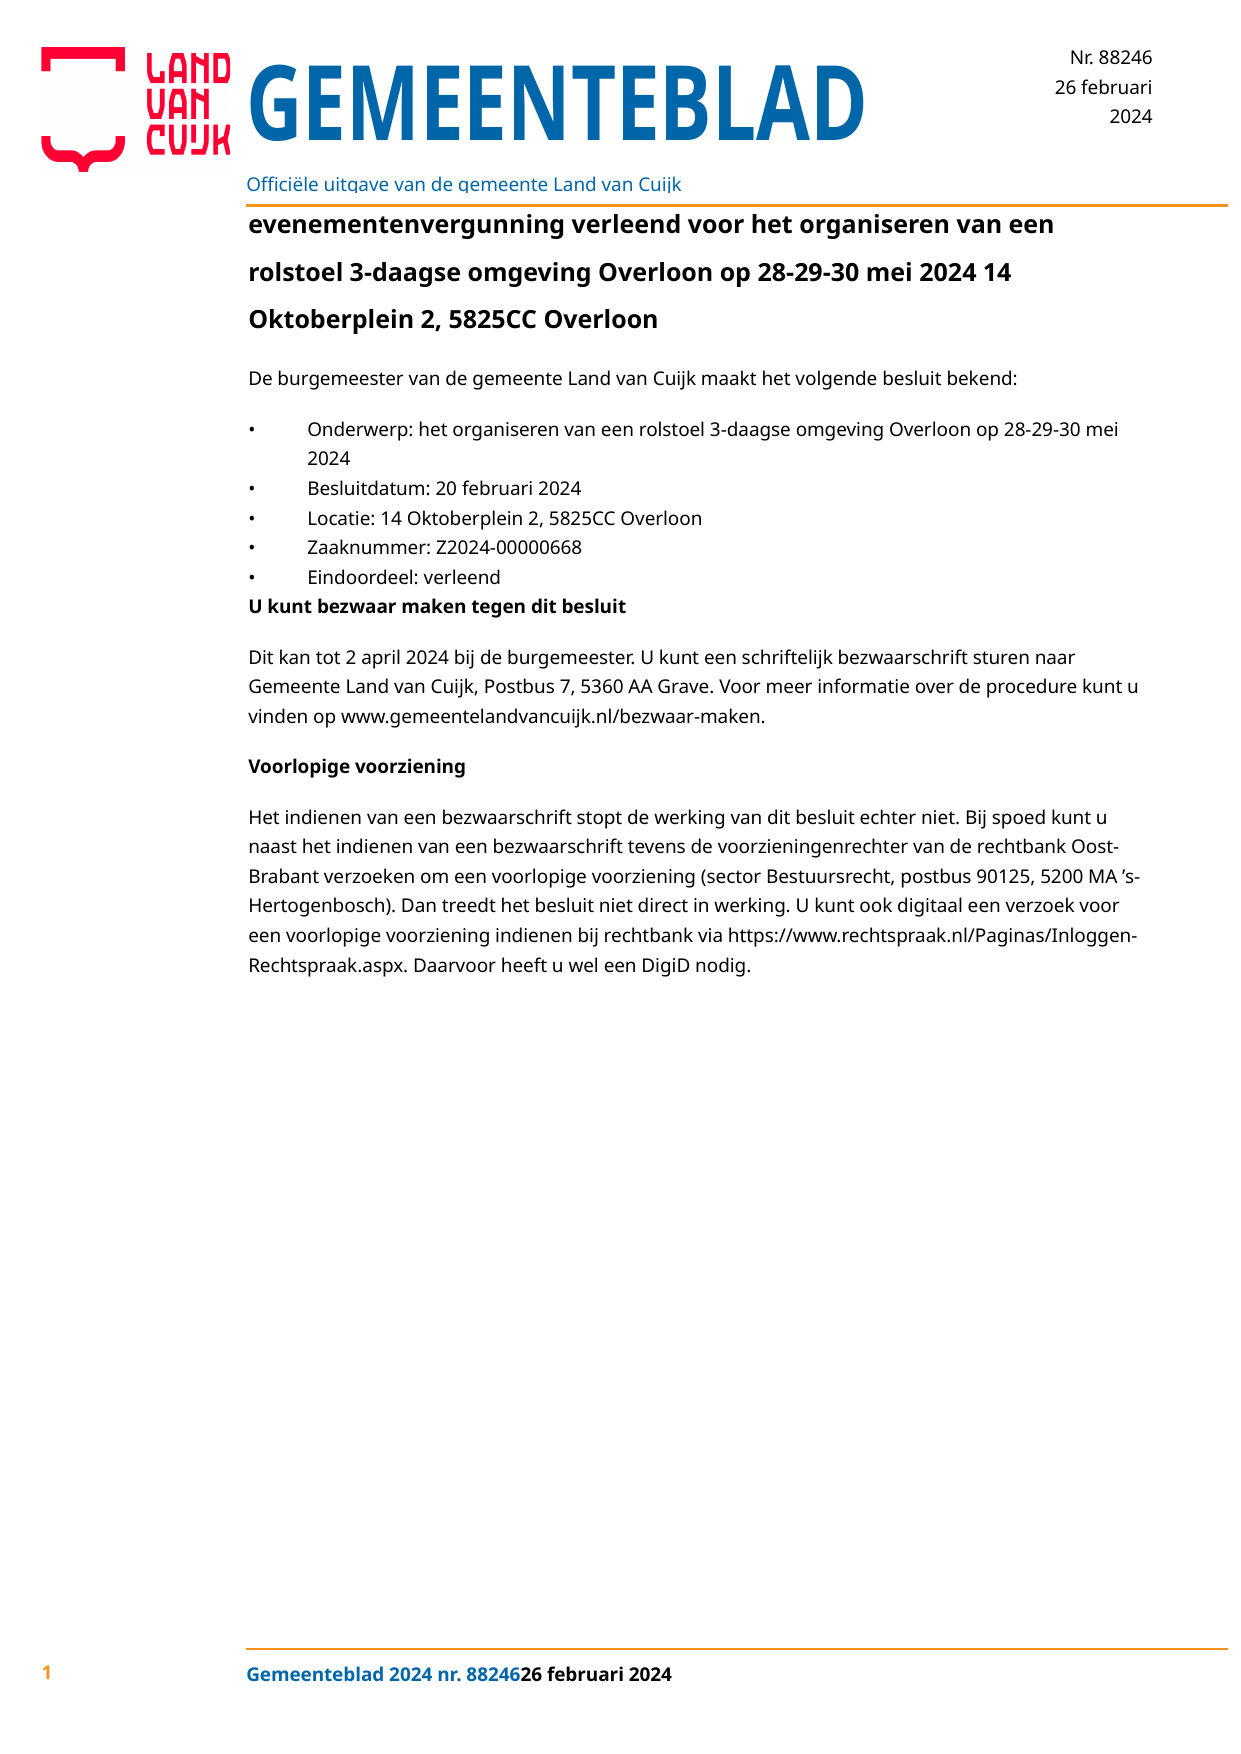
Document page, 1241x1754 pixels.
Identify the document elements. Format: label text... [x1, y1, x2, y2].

list Locatie: 14 Oktoberplein 2, 5825CC Overloon [248, 505, 1152, 530]
text De burgemeester van de gemeente Land van Cuijk maakt het volgende besluit bekend: [248, 366, 1152, 391]
text Voorlopige voorziening [248, 753, 1152, 779]
text Het indienen van een bezwaarschrift stopt de werking van dit besluit echter niet. Bij spoed kunt u naast het indienen van een bezwaarschrift tevens de voorzieningenrechter van de rechtbank Oost-Brabant verzoeken om een voorlopige voorziening (sector Bestuursrecht, postbus 90125, 5200 MA ’s-Hertogenbosch). Dan treedt het besluit niet direct in werking. U kunt ook digitaal een verzoek voor een voorlopige voorziening indienen bij rechtbank via https://www.rechtspraak.nl/Paginas/Inloggen-Rechtspraak.aspx. Daarvoor heeft u wel een DigiD nodig. [248, 804, 1152, 977]
text U kunt bezwaar maken tegen dit besluit [248, 593, 1152, 619]
list Onderwerp: het organiseren van een rolstoel 3-daagse omgeving Overloon op 28-29-30 mei 2024 [248, 416, 1152, 471]
list Zaaknummer: Z2024-00000668 [248, 534, 1152, 560]
list Eindoordeel: verleend [248, 564, 1152, 589]
list Besluitdatum: 20 februari 2024 [248, 475, 1152, 501]
text evenementenvergunning verleend voor het organiseren van een rolstoel 3-daagse omgeving Overloon op 28-29-30 mei 2024 14 Oktoberplein 2, 5825CC Overloon [248, 207, 1152, 336]
picture [41, 47, 231, 172]
text Dit kan tot 2 april 2024 bij de burgemeester. U kunt een schriftelijk bezwaarschrift sturen naar Gemeente Land van Cuijk, Postbus 7, 5360 AA Grave. Voor meer informatie over de procedure kunt u vinden op www.gemeentelandvancuijk.nl/bezwaar-maken. [248, 644, 1152, 729]
